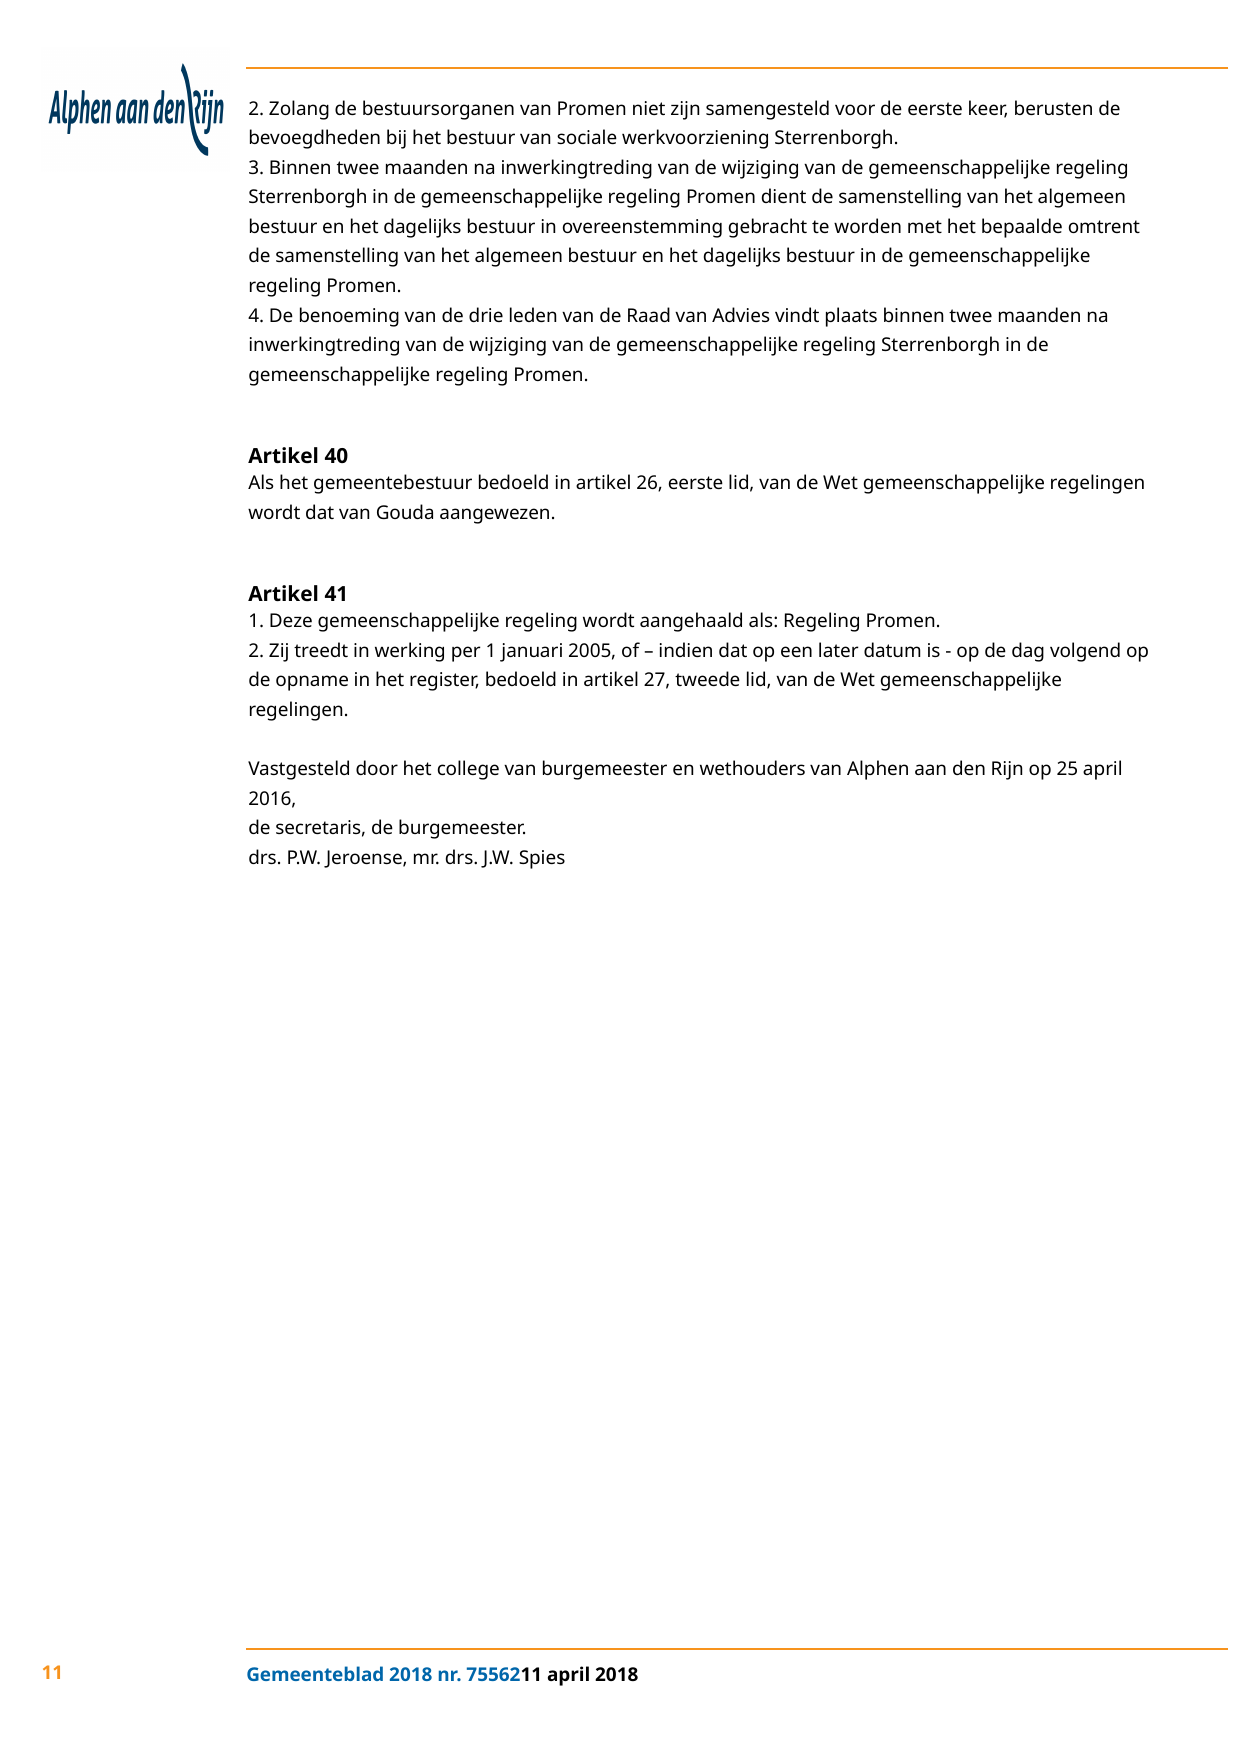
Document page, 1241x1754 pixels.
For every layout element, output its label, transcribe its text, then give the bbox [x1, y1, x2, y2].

text Vastgesteld door het college van burgemeester en wethouders van Alphen aan den Rijn op 25 april 2016, [248, 755, 1152, 811]
text Artikel 40 [248, 441, 1152, 469]
text Als het gemeentebestuur bedoeld in artikel 26, eerste lid, van de Wet gemeenschappelijke regelingen wordt dat van Gouda aangewezen. [248, 469, 1152, 525]
text Artikel 41 [248, 579, 1152, 607]
text de secretaris, de burgemeester. [248, 814, 1152, 840]
text 4. De benoeming van de drie leden van de Raad van Advies vindt plaats binnen twee maanden na inwerkingtreding van de wijziging van de gemeenschappelijke regeling Sterrenborgh in de gemeenschappelijke regeling Promen. [248, 302, 1152, 387]
text 2. Zolang de bestuursorganen van Promen niet zijn samengesteld voor de eerste keer, berusten de bevoegdheden bij het bestuur van sociale werkvoorziening Sterrenborgh. [248, 95, 1152, 150]
text 3. Binnen twee maanden na inwerkingtreding van de wijziging van de gemeenschappelijke regeling Sterrenborgh in de gemeenschappelijke regeling Promen dient de samenstelling van het algemeen bestuur en het dagelijks bestuur in overeenstemming gebracht te worden met het bepaalde omtrent de samenstelling van het algemeen bestuur en het dagelijks bestuur in de gemeenschappelijke regeling Promen. [248, 154, 1152, 298]
text 1. Deze gemeenschappelijke regeling wordt aangehaald als: Regeling Promen. [248, 607, 1152, 633]
text 2. Zij treedt in werking per 1 januari 2005, of – indien dat op een later datum is - op de dag volgend op de opname in het register, bedoeld in artikel 27, tweede lid, van de Wet gemeenschappelijke regelingen. [248, 637, 1152, 722]
picture [41, 47, 231, 172]
text drs. P.W. Jeroense, mr. drs. J.W. Spies [248, 844, 1152, 870]
